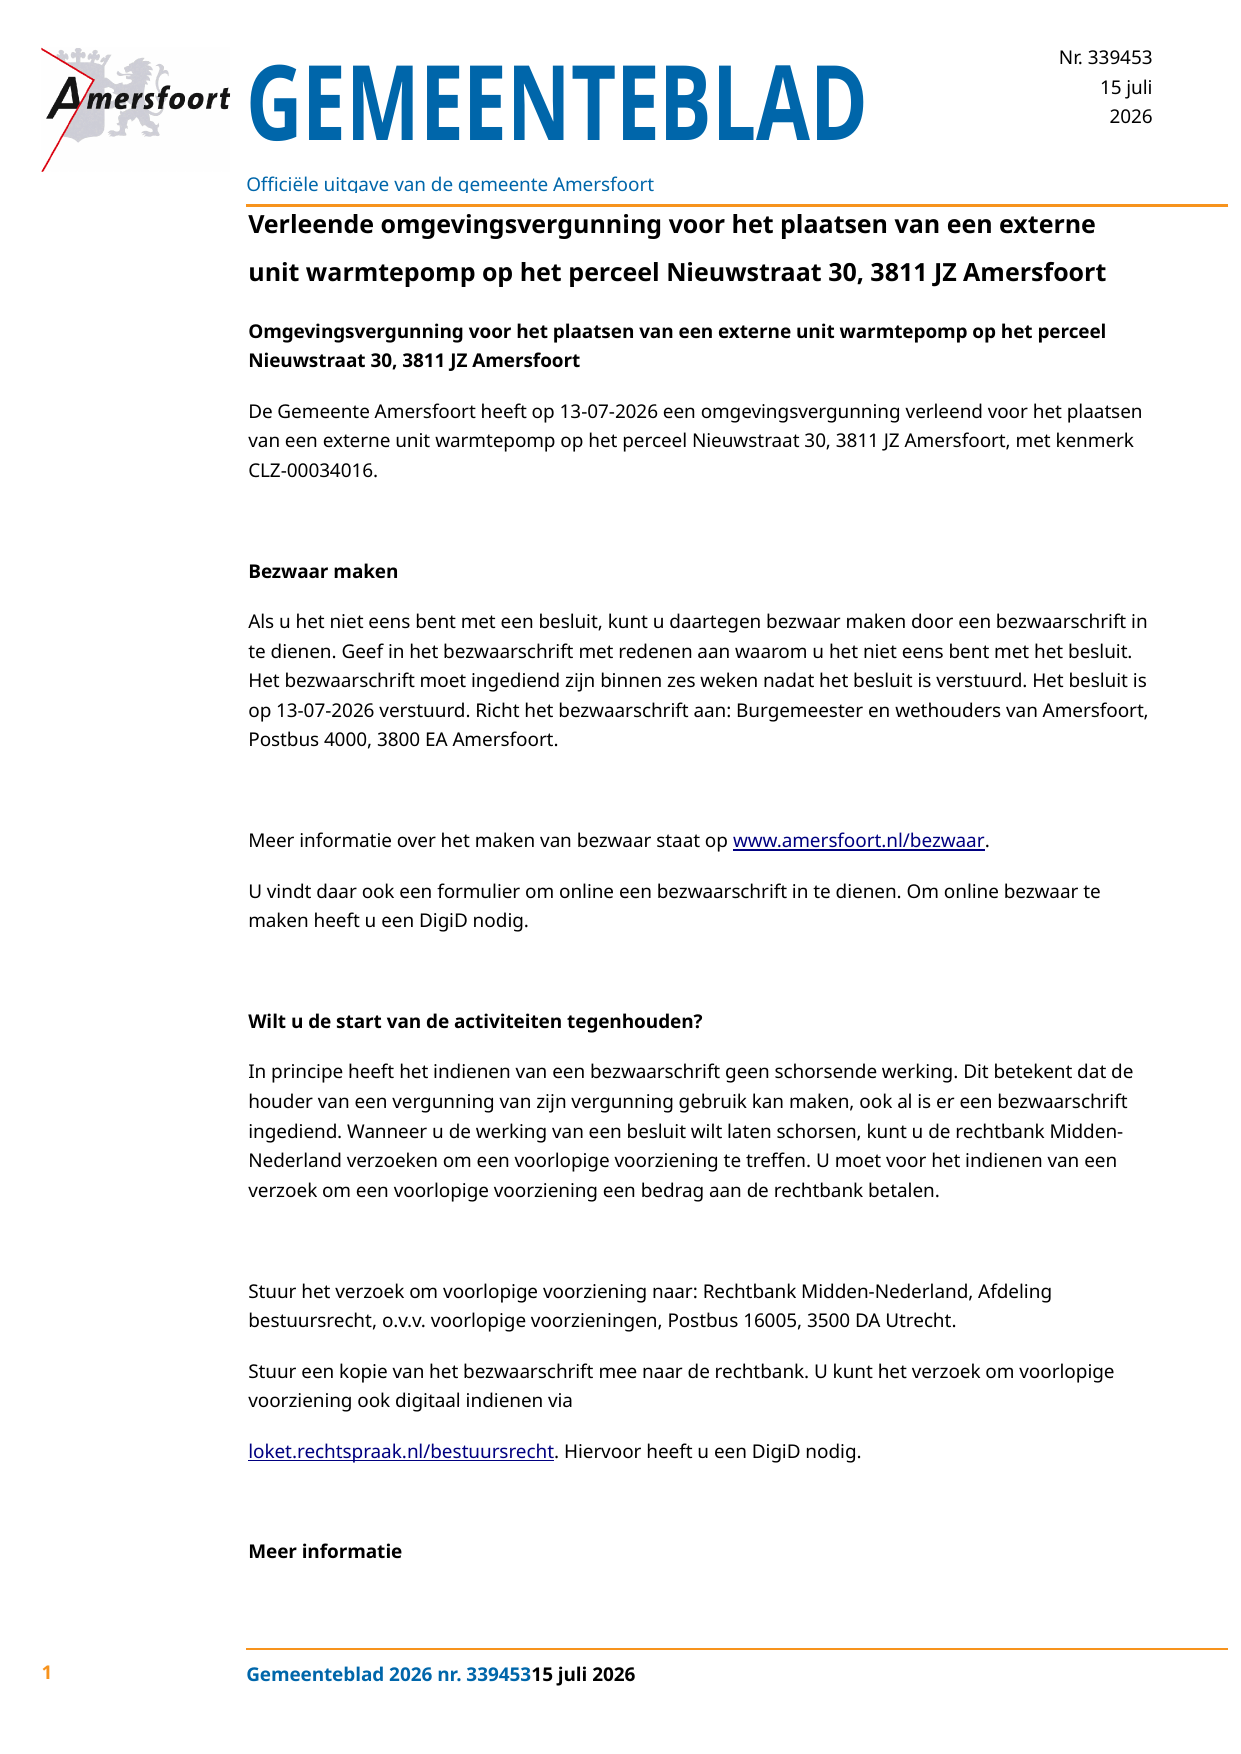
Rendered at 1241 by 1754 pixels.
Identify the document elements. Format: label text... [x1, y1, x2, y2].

text Omgevingsvergunning voor het plaatsen van een externe unit warmtepomp op het perceel Nieuwstraat 30, 3811 JZ Amersfoort [248, 318, 1152, 373]
text De Gemeente Amersfoort heeft op 13-07-2026 een omgevingsvergunning verleend voor het plaatsen van een externe unit warmtepomp op het perceel Nieuwstraat 30, 3811 JZ Amersfoort, met kenmerk CLZ-00034016. [248, 398, 1152, 483]
text Stuur een kopie van het bezwaarschrift mee naar de rechtbank. U kunt het verzoek om voorlopige voorziening ook digitaal indienen via [248, 1358, 1152, 1413]
text U vindt daar ook een formulier om online een bezwaarschrift in te dienen. Om online bezwaar te maken heeft u een DigiD nodig. [248, 878, 1152, 933]
text Meer informatie over het maken van bezwaar staat op www.amersfoort.nl/bezwaar. [248, 827, 1152, 853]
text In principe heeft het indienen van een bezwaarschrift geen schorsende werking. Dit betekent dat de houder van een vergunning van zijn vergunning gebruik kan maken, ook al is er een bezwaarschrift ingediend. Wanneer u de werking van een besluit wilt laten schorsen, kunt u de rechtbank Midden-Nederland verzoeken om een voorlopige voorziening te treffen. U moet voor het indienen van een verzoek om een voorlopige voorziening een bedrag aan de rechtbank betalen. [248, 1059, 1152, 1203]
text Meer informatie [248, 1539, 1152, 1564]
picture [41, 47, 231, 172]
text Wilt u de start van de activiteiten tegenhouden? [248, 1008, 1152, 1034]
text Stuur het verzoek om voorlopige voorziening naar: Rechtbank Midden-Nederland, Afdeling bestuursrecht, o.v.v. voorlopige voorzieningen, Postbus 16005, 3500 DA Utrecht. [248, 1278, 1152, 1333]
text Bezwaar maken [248, 558, 1152, 584]
text Als u het niet eens bent met een besluit, kunt u daartegen bezwaar maken door een bezwaarschrift in te dienen. Geef in het bezwaarschrift met redenen aan waarom u het niet eens bent met het besluit. Het bezwaarschrift moet ingediend zijn binnen zes weken nadat het besluit is verstuurd. Het besluit is op 13-07-2026 verstuurd. Richt het bezwaarschrift aan: Burgemeester en wethouders van Amersfoort, Postbus 4000, 3800 EA Amersfoort. [248, 608, 1152, 752]
text Verleende omgevingsvergunning voor het plaatsen van een externe unit warmtepomp op het perceel Nieuwstraat 30, 3811 JZ Amersfoort [248, 207, 1152, 288]
text loket.rechtspraak.nl/bestuursrecht. Hiervoor heeft u een DigiD nodig. [248, 1438, 1152, 1464]
